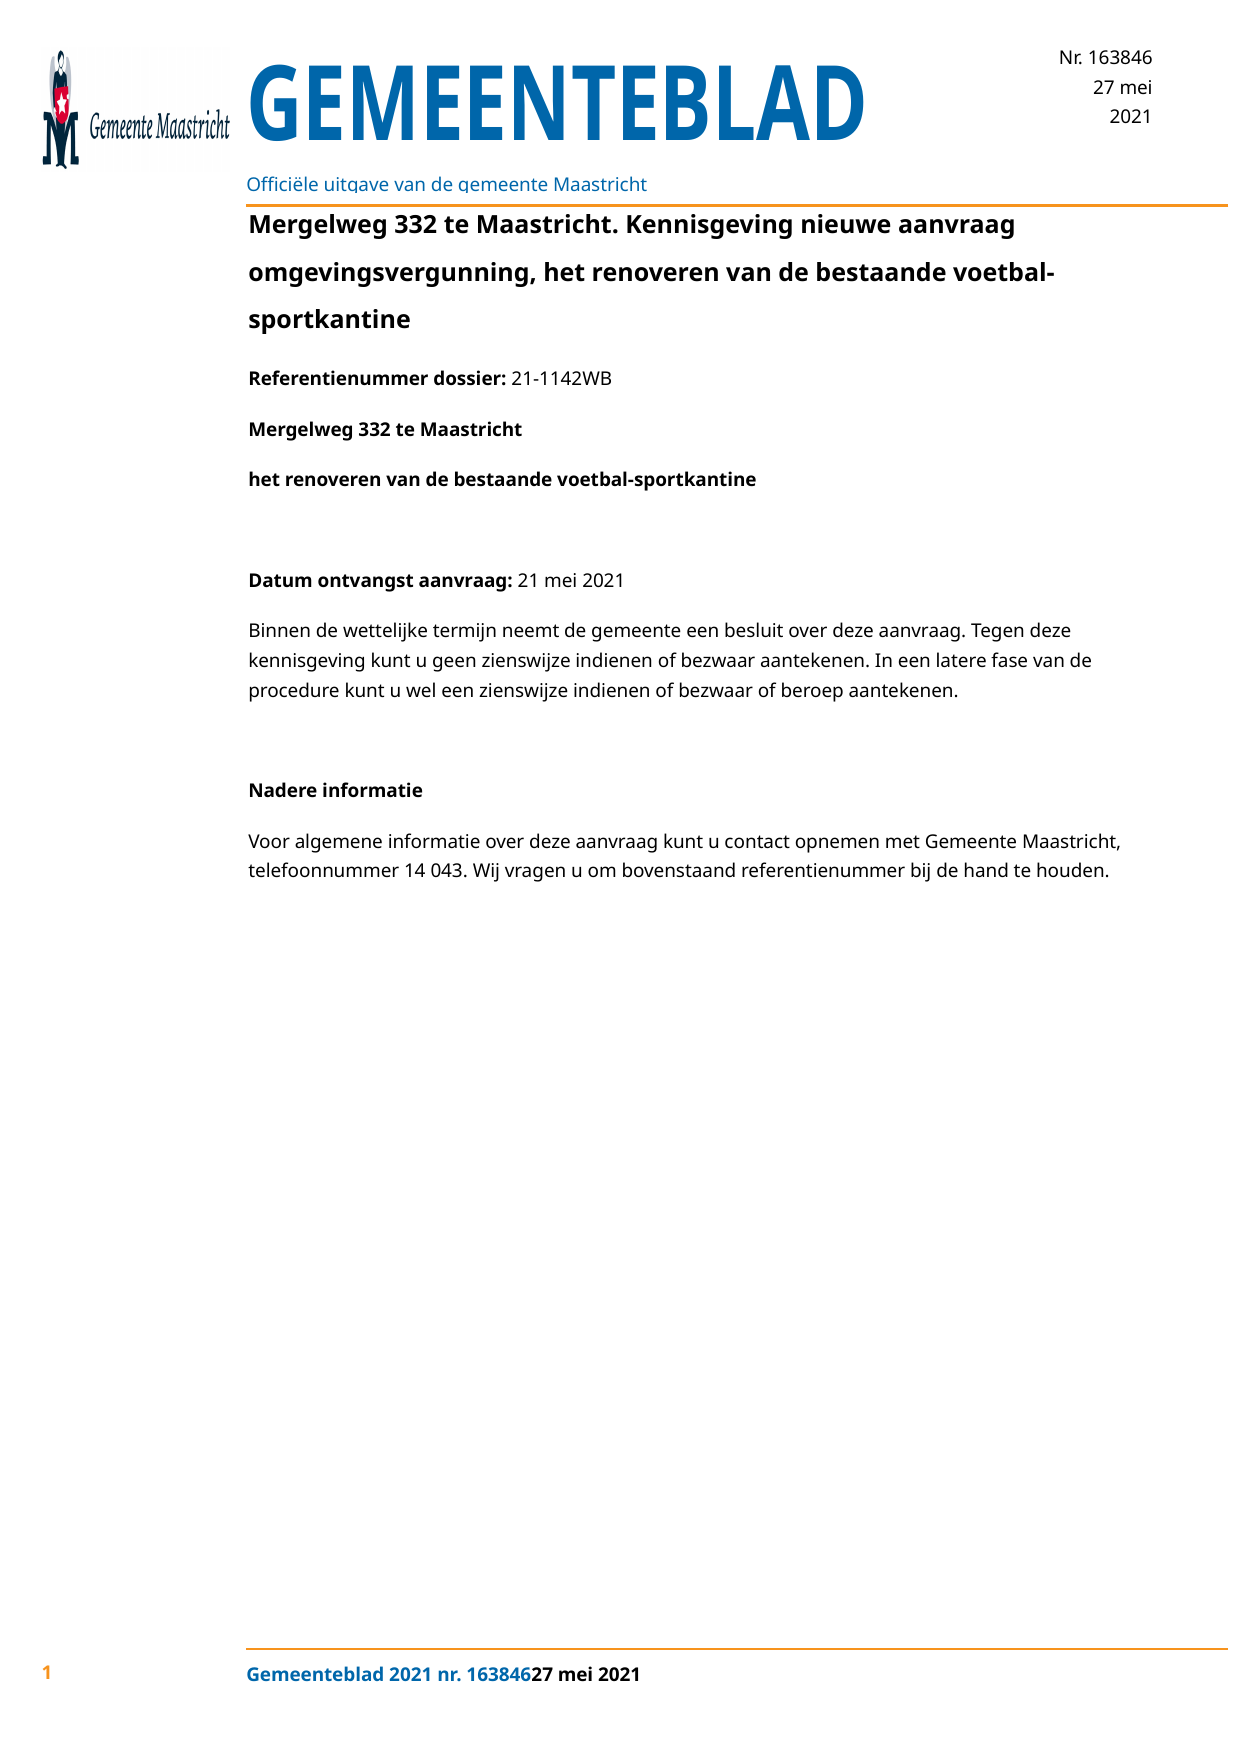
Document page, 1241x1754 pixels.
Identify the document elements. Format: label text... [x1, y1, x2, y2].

picture [41, 47, 231, 172]
text het renoveren van de bestaande voetbal-sportkantine [248, 466, 1152, 492]
text Voor algemene informatie over deze aanvraag kunt u contact opnemen met Gemeente Maastricht, telefoonnummer 14 043. Wij vragen u om bovenstaand referentienummer bij de hand te houden. [248, 828, 1152, 883]
text Referentienummer dossier: 21-1142WB [248, 366, 1152, 391]
text Nadere informatie [248, 778, 1152, 803]
text Mergelweg 332 te Maastricht. Kennisgeving nieuwe aanvraag omgevingsvergunning, het renoveren van de bestaande voetbal-sportkantine [248, 207, 1152, 336]
text Mergelweg 332 te Maastricht [248, 416, 1152, 442]
text Datum ontvangst aanvraag: 21 mei 2021 [248, 567, 1152, 593]
text Binnen de wettelijke termijn neemt de gemeente een besluit over deze aanvraag. Tegen deze kennisgeving kunt u geen zienswijze indienen of bezwaar aantekenen. In een latere fase van de procedure kunt u wel een zienswijze indienen of bezwaar of beroep aantekenen. [248, 618, 1152, 702]
